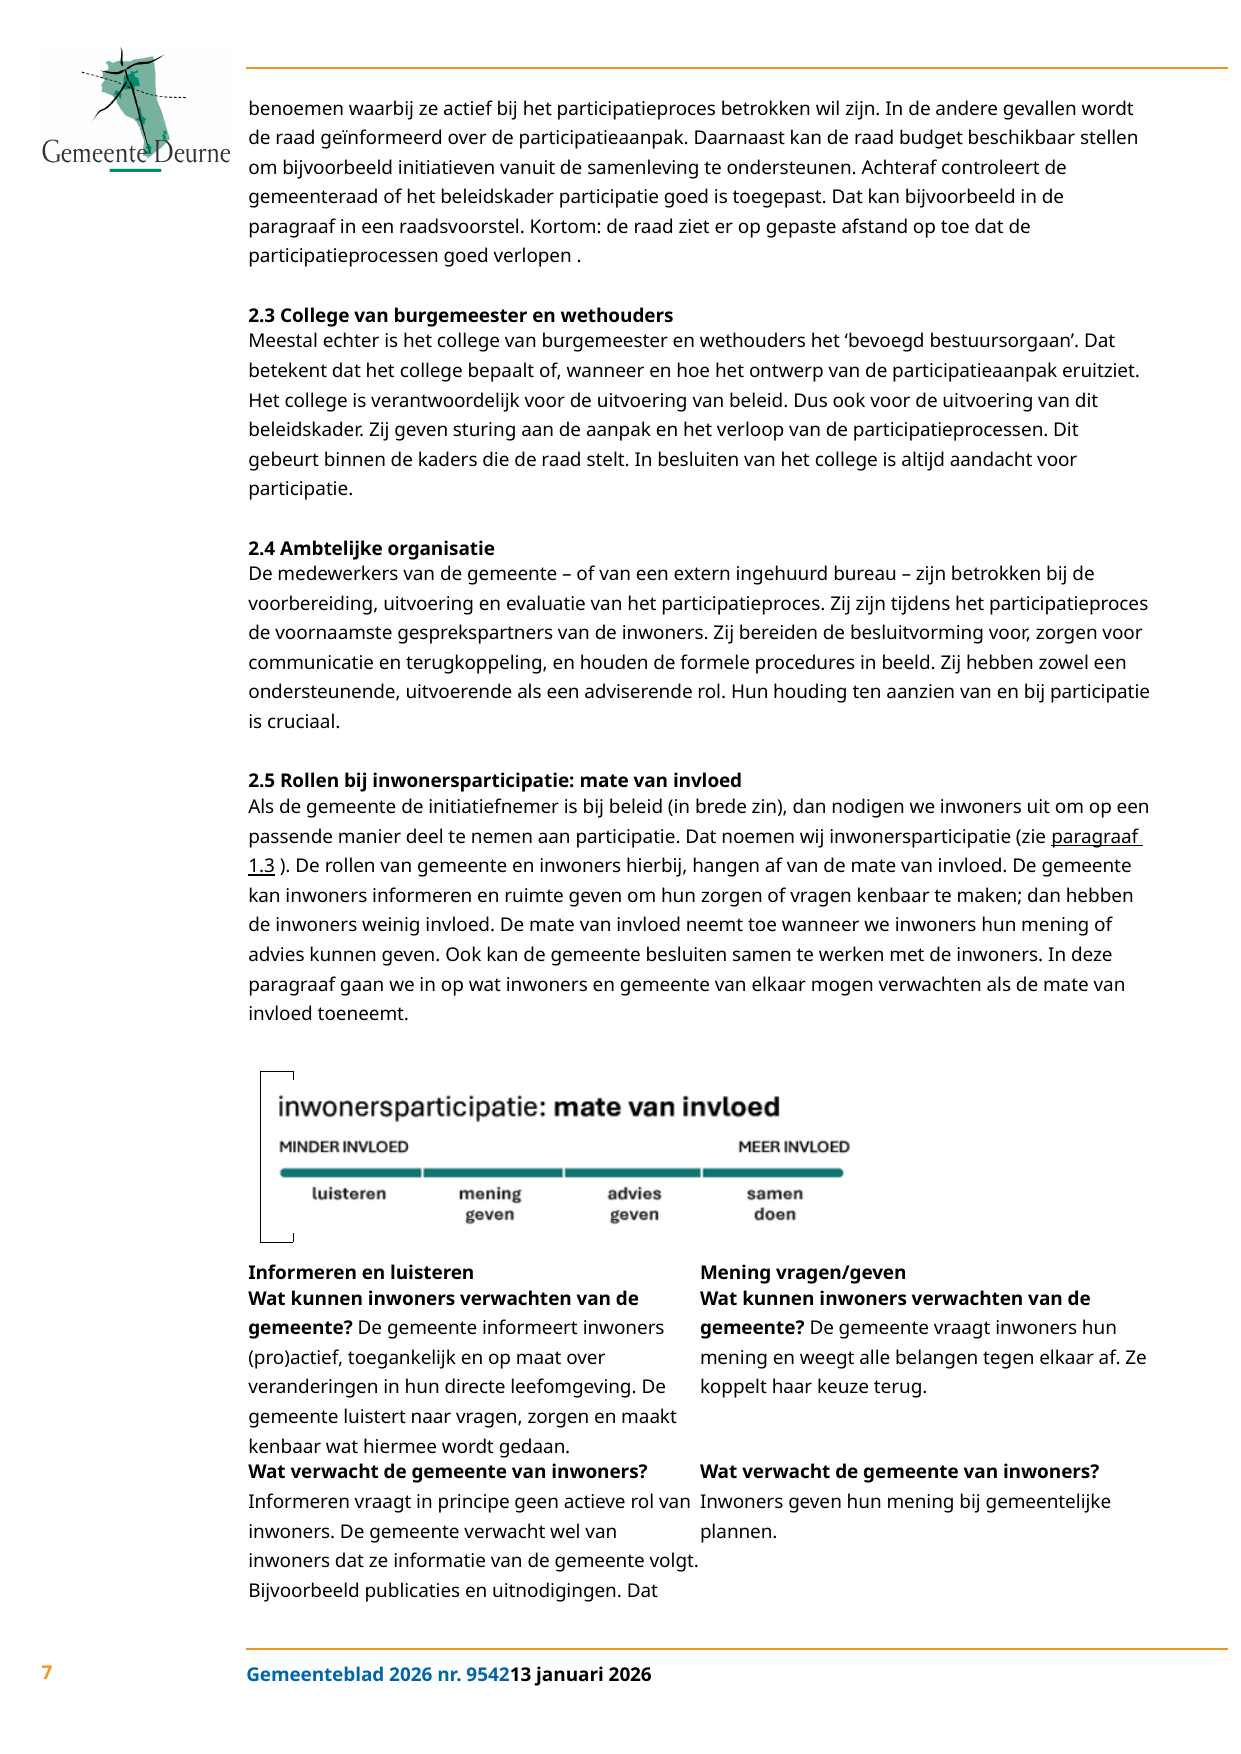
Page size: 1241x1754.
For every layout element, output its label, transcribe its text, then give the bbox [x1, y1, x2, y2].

text 2.5 Rollen bij inwonersparticipatie: mate van invloed [248, 767, 1152, 793]
picture [268, 1080, 860, 1233]
text 2.4 Ambtelijke organisatie [248, 535, 1152, 560]
text 2.3 College van burgemeester en wethouders [248, 302, 1152, 328]
picture [41, 47, 231, 172]
table_cell Wat kunnen inwoners verwachten van de gemeente? De gemeente informeert inwoners (pro)actief, toegankelijk en op maat over veranderingen in hun directe leefomgeving. De gemeente luistert naar vragen, zorgen en maakt kenbaar wat hiermee wordt gedaan. [248, 1285, 700, 1459]
text Als de gemeente de initiatiefnemer is bij beleid (in brede zin), dan nodigen we inwoners uit om op een passende manier deel te nemen aan participatie. Dat noemen wij inwonersparticipatie (zie paragraaf 1.3 ). De rollen van gemeente en inwoners hierbij, hangen af van de mate van invloed. De gemeente kan inwoners informeren en ruimte geven om hun zorgen of vragen kenbaar te maken; dan hebben de inwoners weinig invloed. De mate van invloed neemt toe wanneer we inwoners hun mening of advies kunnen geven. Ook kan de gemeente besluiten samen te werken met de inwoners. In deze paragraaf gaan we in op wat inwoners en gemeente van elkaar mogen verwachten als de mate van invloed toeneemt. [248, 793, 1152, 1026]
table_cell Wat verwacht de gemeente van inwoners? Inwoners geven hun mening bij gemeentelijke plannen. [700, 1459, 1152, 1603]
table_cell Wat verwacht de gemeente van inwoners? Informeren vraagt in principe geen actieve rol van inwoners. De gemeente verwacht wel van inwoners dat ze informatie van de gemeente volgt. Bijvoorbeeld publicaties en uitnodigingen. Dat [248, 1459, 700, 1603]
table_header [248, 1060, 1152, 1259]
table_cell Mening vragen/geven [700, 1259, 1152, 1285]
text De medewerkers van de gemeente – of van een extern ingehuurd bureau – zijn betrokken bij de voorbereiding, uitvoering en evaluatie van het participatieproces. Zij zijn tijdens het participatieproces de voornaamste gesprekspartners van de inwoners. Zij bereiden de besluitvorming voor, zorgen voor communicatie en terugkoppeling, en houden de formele procedures in beeld. Zij hebben zowel een ondersteunende, uitvoerende als een adviserende rol. Hun houding ten aanzien van en bij participatie is cruciaal. [248, 560, 1152, 734]
text Meestal echter is het college van burgemeester en wethouders het ‘bevoegd bestuursorgaan’. Dat betekent dat het college bepaalt of, wanneer en hoe het ontwerp van de participatieaanpak eruitziet. Het college is verantwoordelijk voor de uitvoering van beleid. Dus ook voor de uitvoering van dit beleidskader. Zij geven sturing aan de aanpak en het verloop van de participatieprocessen. Dit gebeurt binnen de kaders die de raad stelt. In besluiten van het college is altijd aandacht voor participatie. [248, 328, 1152, 501]
table_cell Wat kunnen inwoners verwachten van de gemeente? De gemeente vraagt inwoners hun mening en weegt alle belangen tegen elkaar af. Ze koppelt haar keuze terug. [700, 1285, 1152, 1459]
text benoemen waarbij ze actief bij het participatieproces betrokken wil zijn. In de andere gevallen wordt de raad geïnformeerd over de participatieaanpak. Daarnaast kan de raad budget beschikbaar stellen om bijvoorbeeld initiatieven vanuit de samenleving te ondersteunen. Achteraf controleert de gemeenteraad of het beleidskader participatie goed is toegepast. Dat kan bijvoorbeeld in de paragraaf in een raadsvoorstel. Kortom: de raad ziet er op gepaste afstand op toe dat de participatieprocessen goed verlopen . [248, 95, 1152, 268]
table_cell Informeren en luisteren [248, 1259, 700, 1285]
